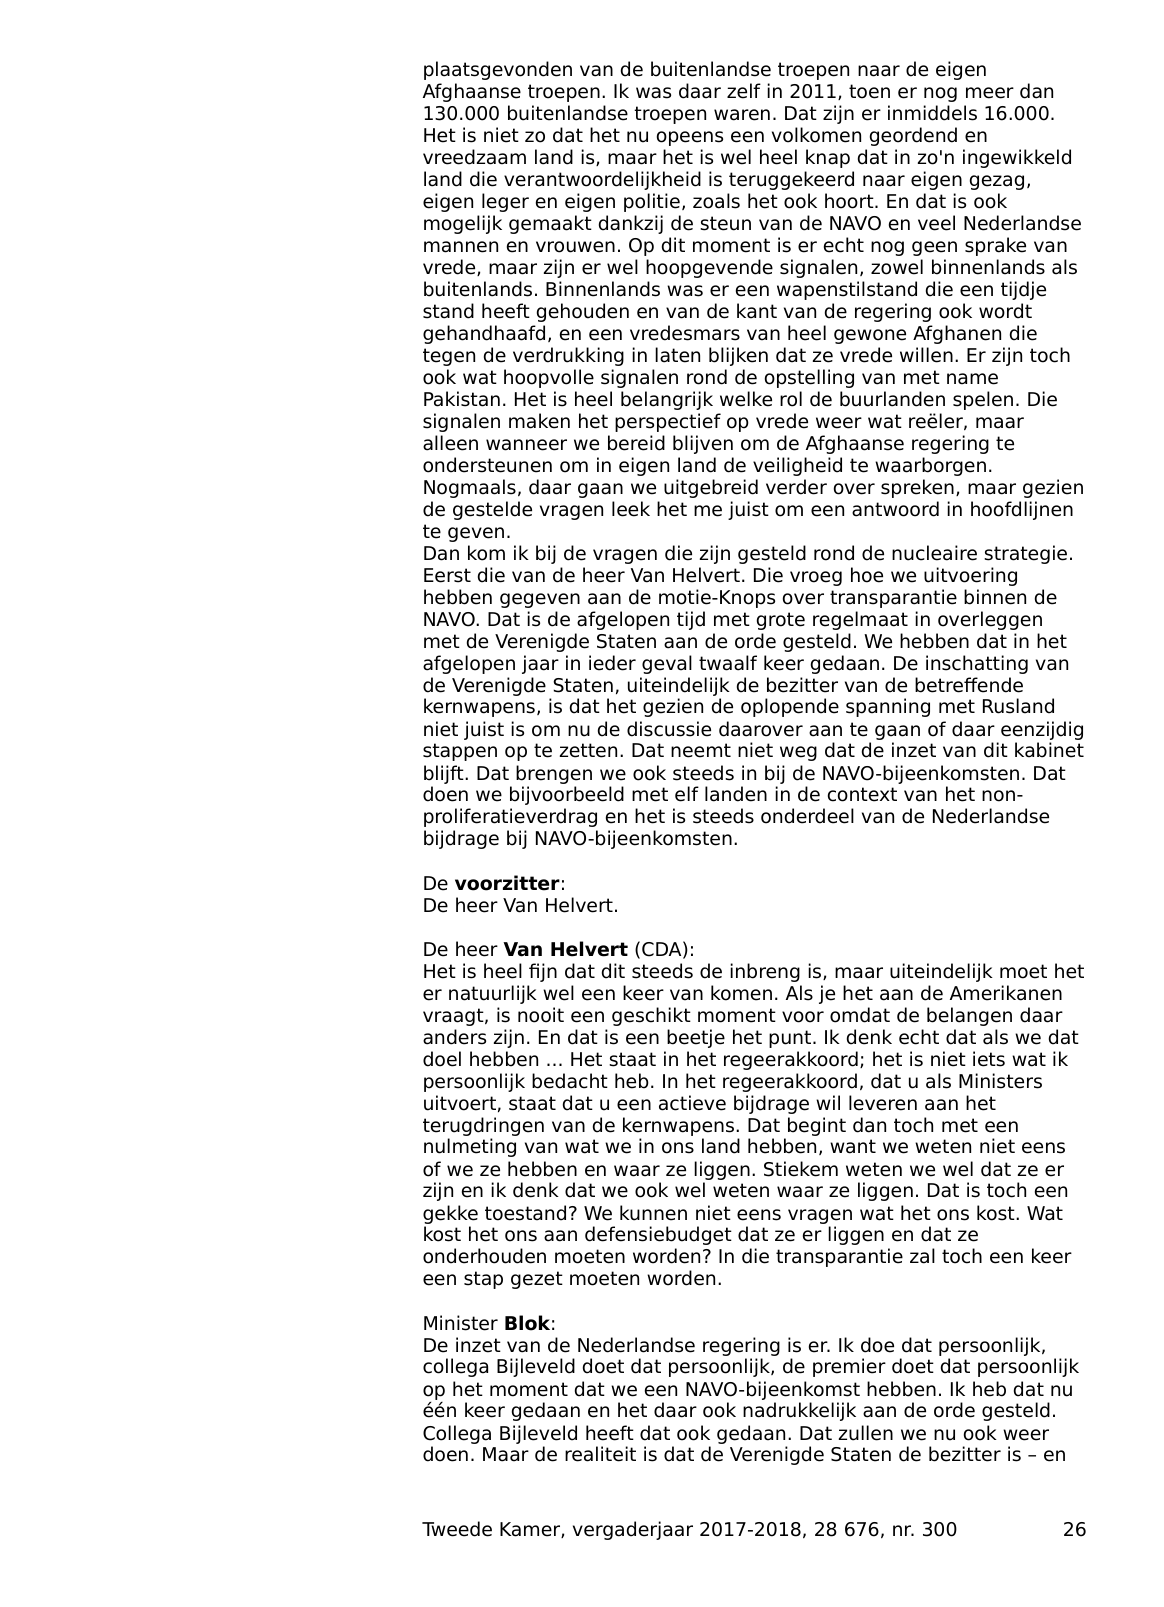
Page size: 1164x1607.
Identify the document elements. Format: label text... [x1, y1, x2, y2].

text De heer Van Helvert. [422, 894, 1087, 916]
text De heer Van Helvert (CDA): [422, 939, 1087, 961]
text Minister Blok: [422, 1312, 1087, 1334]
text De voorzitter: [422, 872, 1087, 894]
text De inzet van de Nederlandse regering is er. Ik doe dat persoonlijk, collega Bijleveld doet dat persoonlijk, de premier doet dat persoonlijk op het moment dat we een NAVO-bijeenkomst hebben. Ik heb dat nu één keer gedaan en het daar ook nadrukkelijk aan de orde gesteld. Collega Bijleveld heeft dat ook gedaan. Dat zullen we nu ook weer doen. Maar de realiteit is dat de Verenigde Staten de bezitter is – en [422, 1334, 1087, 1466]
text plaatsgevonden van de buitenlandse troepen naar de eigen Afghaanse troepen. Ik was daar zelf in 2011, toen er nog meer dan 130.000 buitenlandse troepen waren. Dat zijn er inmiddels 16.000. Het is niet zo dat het nu opeens een volkomen geordend en vreedzaam land is, maar het is wel heel knap dat in zo'n ingewikkeld land die verantwoordelijkheid is teruggekeerd naar eigen gezag, eigen leger en eigen politie, zoals het ook hoort. En dat is ook mogelijk gemaakt dankzij de steun van de NAVO en veel Nederlandse mannen en vrouwen. Op dit moment is er echt nog geen sprake van vrede, maar zijn er wel hoopgevende signalen, zowel binnenlands als buitenlands. Binnenlands was er een wapenstilstand die een tijdje stand heeft gehouden en van de kant van de regering ook wordt gehandhaafd, en een vredesmars van heel gewone Afghanen die tegen de verdrukking in laten blijken dat ze vrede willen. Er zijn toch ook wat hoopvolle signalen rond de opstelling van met name Pakistan. Het is heel belangrijk welke rol de buurlanden spelen. Die signalen maken het perspectief op vrede weer wat reëler, maar alleen wanneer we bereid blijven om de Afghaanse regering te ondersteunen om in eigen land de veiligheid te waarborgen. Nogmaals, daar gaan we uitgebreid verder over spreken, maar gezien de gestelde vragen leek het me juist om een antwoord in hoofdlijnen te geven. [422, 59, 1087, 543]
text Het is heel fijn dat dit steeds de inbreng is, maar uiteindelijk moet het er natuurlijk wel een keer van komen. Als je het aan de Amerikanen vraagt, is nooit een geschikt moment voor omdat de belangen daar anders zijn. En dat is een beetje het punt. Ik denk echt dat als we dat doel hebben ... Het staat in het regeerakkoord; het is niet iets wat ik persoonlijk bedacht heb. In het regeerakkoord, dat u als Ministers uitvoert, staat dat u een actieve bijdrage wil leveren aan het terugdringen van de kernwapens. Dat begint dan toch met een nulmeting van wat we in ons land hebben, want we weten niet eens of we ze hebben en waar ze liggen. Stiekem weten we wel dat ze er zijn en ik denk dat we ook wel weten waar ze liggen. Dat is toch een gekke toestand? We kunnen niet eens vragen wat het ons kost. Wat kost het ons aan defensiebudget dat ze er liggen en dat ze onderhouden moeten worden? In die transparantie zal toch een keer een stap gezet moeten worden. [422, 961, 1087, 1290]
text Dan kom ik bij de vragen die zijn gesteld rond de nucleaire strategie. Eerst die van de heer Van Helvert. Die vroeg hoe we uitvoering hebben gegeven aan de motie-Knops over transparantie binnen de NAVO. Dat is de afgelopen tijd met grote regelmaat in overleggen met de Verenigde Staten aan de orde gesteld. We hebben dat in het afgelopen jaar in ieder geval twaalf keer gedaan. De inschatting van de Verenigde Staten, uiteindelijk de bezitter van de betreffende kernwapens, is dat het gezien de oplopende spanning met Rusland niet juist is om nu de discussie daarover aan te gaan of daar eenzijdig stappen op te zetten. Dat neemt niet weg dat de inzet van dit kabinet blijft. Dat brengen we ook steeds in bij de NAVO-bijeenkomsten. Dat doen we bijvoorbeeld met elf landen in de context van het non-proliferatieverdrag en het is steeds onderdeel van de Nederlandse bijdrage bij NAVO-bijeenkomsten. [422, 543, 1087, 850]
